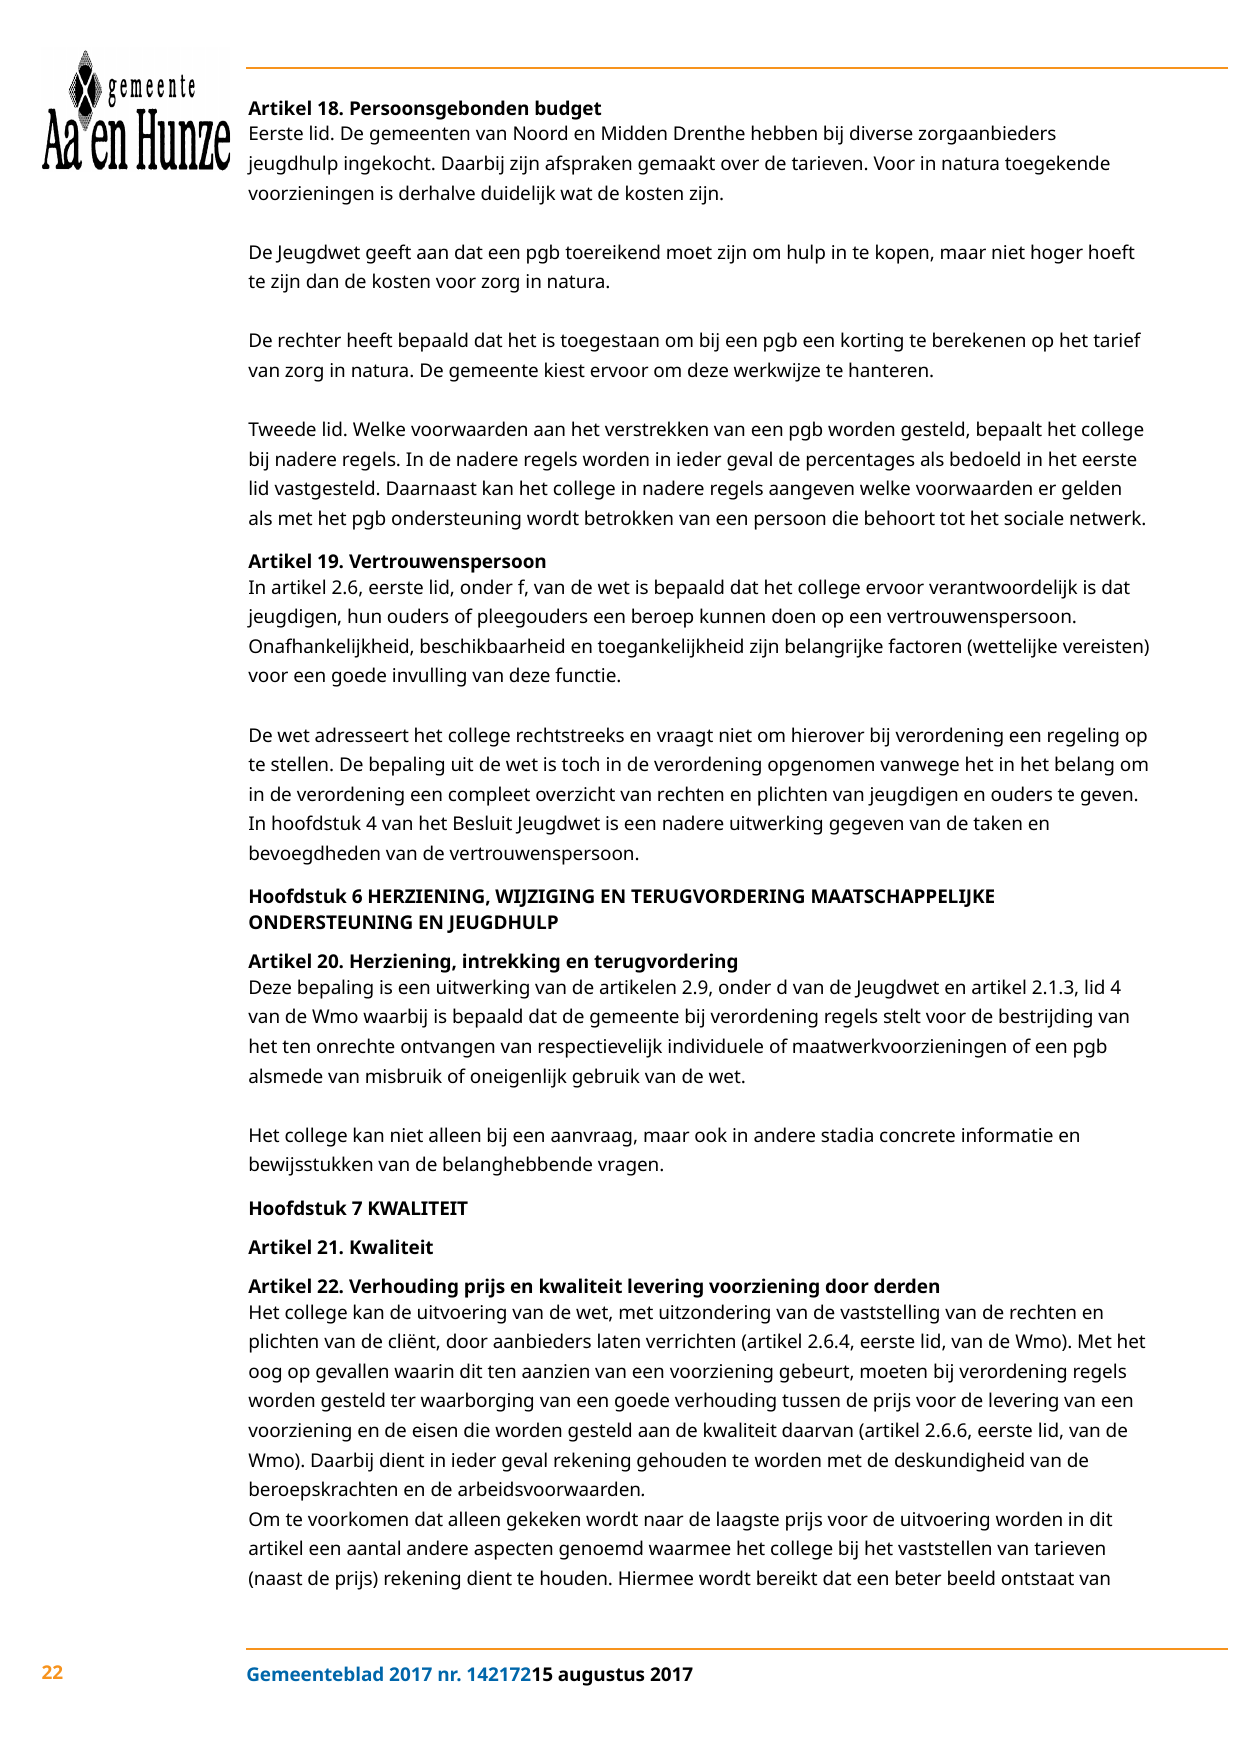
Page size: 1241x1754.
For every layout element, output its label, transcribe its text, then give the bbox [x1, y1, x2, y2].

text Het college kan niet alleen bij een aanvraag, maar ook in andere stadia concrete informatie en bewijsstukken van de belanghebbende vragen. [248, 1122, 1152, 1177]
picture [41, 47, 231, 172]
text Artikel 20. Herziening, intrekking en terugvordering [248, 948, 1152, 974]
text Deze bepaling is een uitwerking van de artikelen 2.9, onder d van de Jeugdwet en artikel 2.1.3, lid 4 van de Wmo waarbij is bepaald dat de gemeente bij verordening regels stelt voor de bestrijding van het ten onrechte ontvangen van respectievelijk individuele of maatwerkvoorzieningen of een pgb alsmede van misbruik of oneigenlijk gebruik van de wet. [248, 974, 1152, 1088]
text Om te voorkomen dat alleen gekeken wordt naar de laagste prijs voor de uitvoering worden in dit artikel een aantal andere aspecten genoemd waarmee het college bij het vaststellen van tarieven (naast de prijs) rekening dient te houden. Hiermee wordt bereikt dat een beter beeld ontstaat van [248, 1506, 1152, 1591]
text Tweede lid. Welke voorwaarden aan het verstrekken van een pgb worden gesteld, bepaalt het college bij nadere regels. In de nadere regels worden in ieder geval de percentages als bedoeld in het eerste lid vastgesteld. Daarnaast kan het college in nadere regels aangeven welke voorwaarden er gelden als met het pgb ondersteuning wordt betrokken van een persoon die behoort tot het sociale netwerk. [248, 416, 1152, 531]
text De Jeugdwet geeft aan dat een pgb toereikend moet zijn om hulp in te kopen, maar niet hoger hoeft te zijn dan de kosten voor zorg in natura. [248, 239, 1152, 294]
text Hoofdstuk 6 HERZIENING, WIJZIGING EN TERUGVORDERING MAATSCHAPPELIJKE ONDERSTEUNING EN JEUGDHULP [248, 883, 1152, 935]
text Eerste lid. De gemeenten van Noord en Midden Drenthe hebben bij diverse zorgaanbieders jeugdhulp ingekocht. Daarbij zijn afspraken gemaakt over de tarieven. Voor in natura toegekende voorzieningen is derhalve duidelijk wat de kosten zijn. [248, 121, 1152, 205]
text In artikel 2.6, eerste lid, onder f, van de wet is bepaald dat het college ervoor verantwoordelijk is dat jeugdigen, hun ouders of pleegouders een beroep kunnen doen op een vertrouwenspersoon. Onafhankelijkheid, beschikbaarheid en toegankelijkheid zijn belangrijke factoren (wettelijke vereisten) voor een goede invulling van deze functie. [248, 574, 1152, 688]
text Artikel 21. Kwaliteit [248, 1234, 1152, 1260]
text Artikel 22. Verhouding prijs en kwaliteit levering voorziening door derden [248, 1273, 1152, 1299]
text Artikel 18. Persoonsgebonden budget [248, 95, 1152, 121]
text Hoofdstuk 7 KWALITEIT [248, 1195, 1152, 1220]
text Het college kan de uitvoering van de wet, met uitzondering van de vaststelling van de rechten en plichten van de cliënt, door aanbieders laten verrichten (artikel 2.6.4, eerste lid, van de Wmo). Met het oog op gevallen waarin dit ten aanzien van een voorziening gebeurt, moeten bij verordening regels worden gesteld ter waarborging van een goede verhouding tussen de prijs voor de levering van een voorziening en de eisen die worden gesteld aan de kwaliteit daarvan (artikel 2.6.6, eerste lid, van de Wmo). Daarbij dient in ieder geval rekening gehouden te worden met de deskundigheid van de beroepskrachten en de arbeidsvoorwaarden. [248, 1299, 1152, 1502]
text Artikel 19. Vertrouwenspersoon [248, 548, 1152, 574]
text De rechter heeft bepaald dat het is toegestaan om bij een pgb een korting te berekenen op het tarief van zorg in natura. De gemeente kiest ervoor om deze werkwijze te hanteren. [248, 328, 1152, 383]
text De wet adresseert het college rechtstreeks en vraagt niet om hierover bij verordening een regeling op te stellen. De bepaling uit de wet is toch in de verordening opgenomen vanwege het in het belang om in de verordening een compleet overzicht van rechten en plichten van jeugdigen en ouders te geven. In hoofdstuk 4 van het Besluit Jeugdwet is een nadere uitwerking gegeven van de taken en bevoegdheden van de vertrouwenspersoon. [248, 722, 1152, 866]
